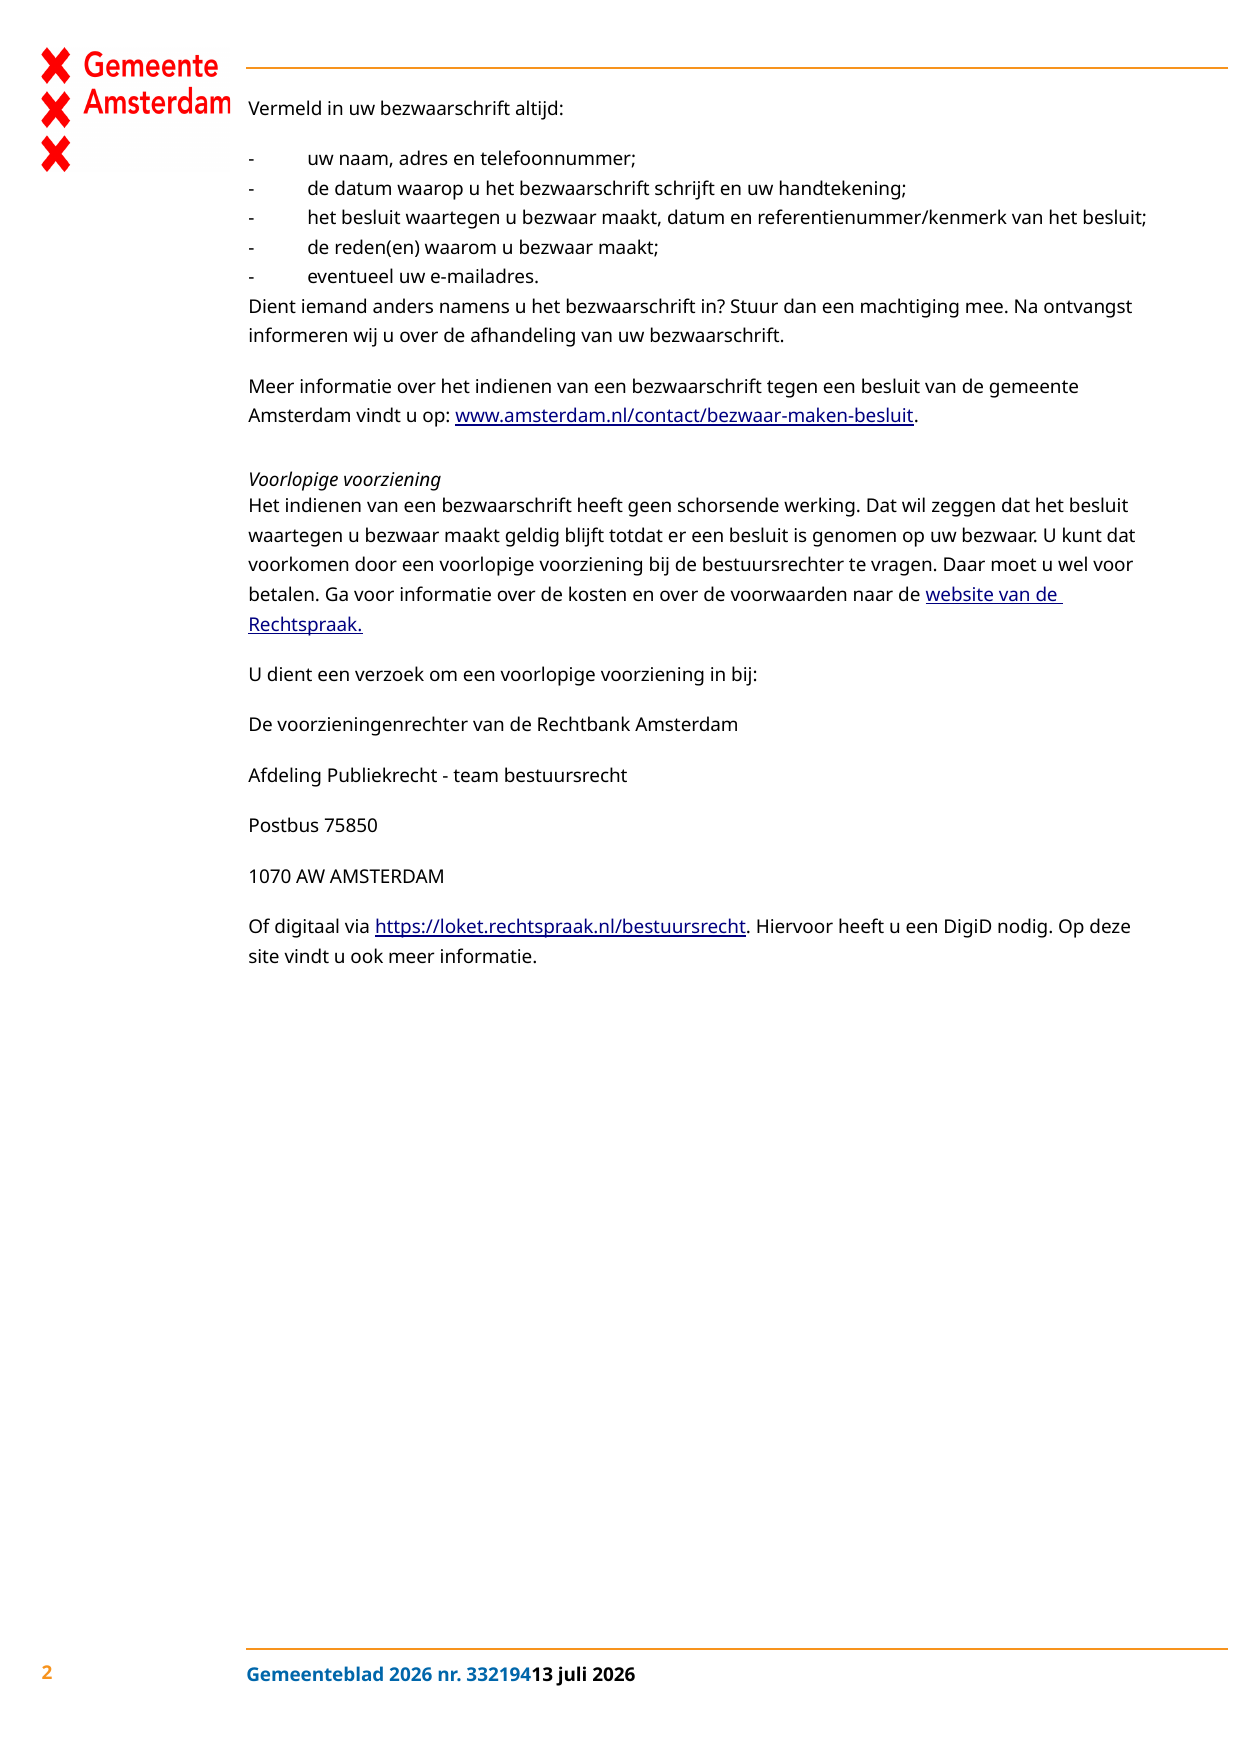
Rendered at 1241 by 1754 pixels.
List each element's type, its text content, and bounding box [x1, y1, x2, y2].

picture [41, 47, 231, 172]
text Of digitaal via https://loket.rechtspraak.nl/bestuursrecht. Hiervoor heeft u een DigiD nodig. Op deze site vindt u ook meer informatie. [248, 913, 1152, 968]
text Dient iemand anders namens u het bezwaarschrift in? Stuur dan een machtiging mee. Na ontvangst informeren wij u over de afhandeling van uw bezwaarschrift. [248, 293, 1152, 348]
text Afdeling Publiekrecht - team bestuursrecht [248, 762, 1152, 788]
text Meer informatie over het indienen van een bezwaarschrift tegen een besluit van de gemeente Amsterdam vindt u op: www.amsterdam.nl/contact/bezwaar-maken-besluit. [248, 373, 1152, 428]
list de datum waarop u het bezwaarschrift schrijft en uw handtekening; [248, 175, 1152, 201]
text 1070 AW AMSTERDAM [248, 863, 1152, 888]
text De voorzieningenrechter van de Rechtbank Amsterdam [248, 712, 1152, 737]
list eventueel uw e-mailadres. [248, 263, 1152, 289]
text Vermeld in uw bezwaarschrift altijd: [248, 95, 1152, 121]
list uw naam, adres en telefoonnummer; [248, 145, 1152, 171]
text Postbus 75850 [248, 812, 1152, 838]
list de reden(en) waarom u bezwaar maakt; [248, 234, 1152, 260]
text U dient een verzoek om een voorlopige voorziening in bij: [248, 661, 1152, 687]
text Het indienen van een bezwaarschrift heeft geen schorsende werking. Dat wil zeggen dat het besluit waartegen u bezwaar maakt geldig blijft totdat er een besluit is genomen op uw bezwaar. U kunt dat voorkomen door een voorlopige voorziening bij de bestuursrechter te vragen. Daar moet u wel voor betalen. Ga voor informatie over de kosten en over de voorwaarden naar de website van de Rechtspraak. [248, 492, 1152, 636]
list het besluit waartegen u bezwaar maakt, datum en referentienummer/kenmerk van het besluit; [248, 204, 1152, 230]
text Voorlopige voorziening [248, 467, 1152, 492]
